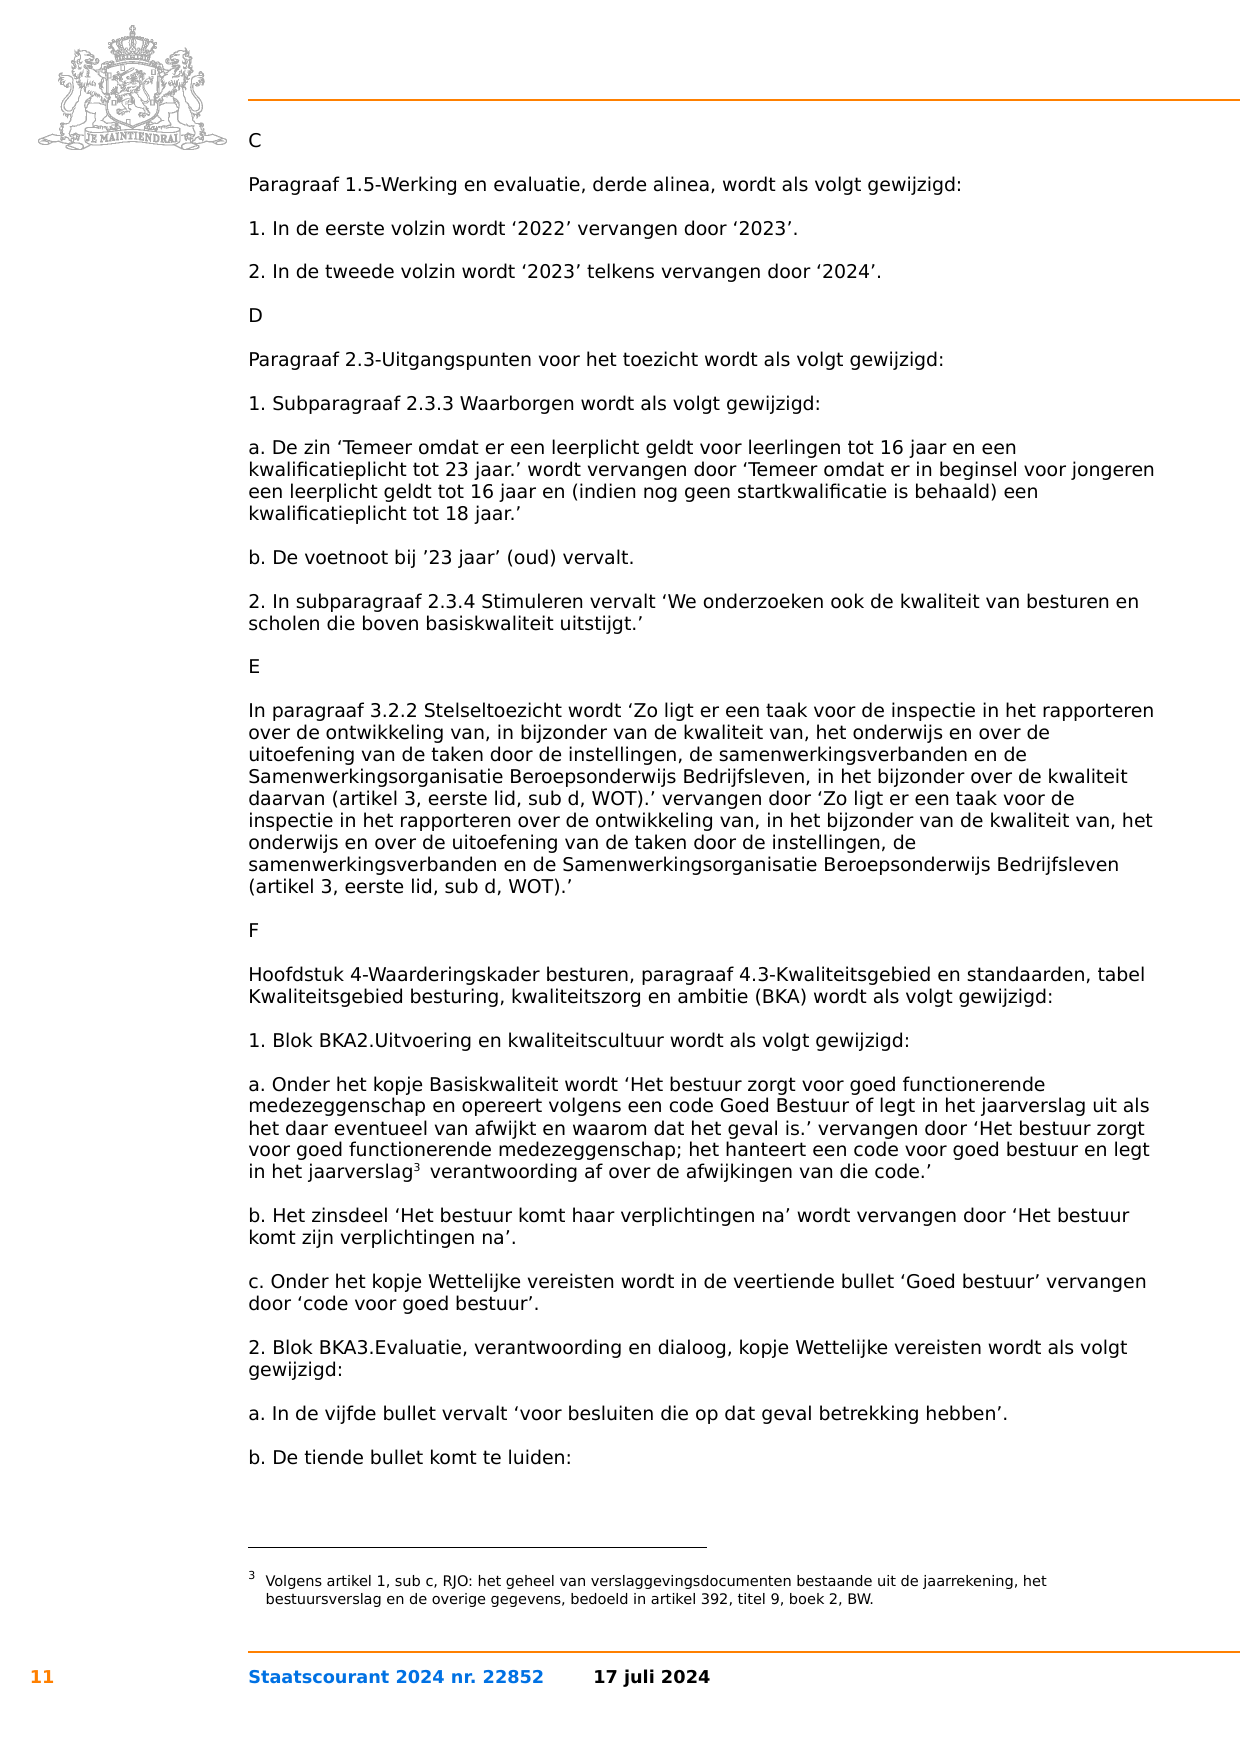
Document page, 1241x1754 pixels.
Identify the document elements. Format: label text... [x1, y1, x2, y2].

text b. De tiende bullet komt te luiden: [248, 1447, 1163, 1468]
text 2. In de tweede volzin wordt ‘2023’ telkens vervangen door ‘2024’. [248, 261, 1163, 283]
text E [248, 656, 1163, 678]
text a. Onder het kopje Basiskwaliteit wordt ‘Het bestuur zorgt voor goed functionerende medezeggenschap en opereert volgens een code Goed Bestuur of legt in het jaarverslag uit als het daar eventueel van afwijkt en waarom dat het geval is.’ vervangen door ‘Het bestuur zorgt voor goed functionerende medezeggenschap; het hanteert een code voor goed bestuur en legt in het jaarverslag verantwoording af over de afwijkingen van die code.’ [248, 1073, 1163, 1183]
text 1. In de eerste volzin wordt ‘2022’ vervangen door ‘2023’. [248, 218, 1163, 239]
text 2. Blok BKA3.Evaluatie, verantwoording en dialoog, kopje Wettelijke vereisten wordt als volgt gewijzigd: [248, 1337, 1163, 1381]
text In paragraaf 3.2.2 Stelseltoezicht wordt ‘Zo ligt er een taak voor de inspectie in het rapporteren over de ontwikkeling van, in bijzonder van de kwaliteit van, het onderwijs en over de uitoefening van de taken door de instellingen, de samenwerkingsverbanden en de Samenwerkingsorganisatie Beroepsonderwijs Bedrijfsleven, in het bijzonder over de kwaliteit daarvan (artikel 3, eerste lid, sub d, WOT).’ vervangen door ‘Zo ligt er een taak voor de inspectie in het rapporteren over de ontwikkeling van, in het bijzonder van de kwaliteit van, het onderwijs en over de uitoefening van de taken door de instellingen, de samenwerkingsverbanden en de Samenwerkingsorganisatie Beroepsonderwijs Bedrijfsleven (artikel 3, eerste lid, sub d, WOT).’ [248, 700, 1163, 898]
text Volgens artikel 1, sub c, RJO: het geheel van verslaggevingsdocumenten bestaande uit de jaarrekening, het bestuursverslag en de overige gegevens, bedoeld in artikel 392, titel 9, boek 2, BW. [248, 1569, 1163, 1608]
text c. Onder het kopje Wettelijke vereisten wordt in de veertiende bullet ‘Goed bestuur’ vervangen door ‘code voor goed bestuur’. [248, 1271, 1163, 1315]
text C [248, 130, 1163, 152]
text b. De voetnoot bij ’23 jaar’ (oud) vervalt. [248, 547, 1163, 569]
text F [248, 920, 1163, 942]
text a. De zin ‘Temeer omdat er een leerplicht geldt voor leerlingen tot 16 jaar en een kwalificatieplicht tot 23 jaar.’ wordt vervangen door ‘Temeer omdat er in beginsel voor jongeren een leerplicht geldt tot 16 jaar en (indien nog geen startkwalificatie is behaald) een kwalificatieplicht tot 18 jaar.’ [248, 437, 1163, 525]
text a. In de vijfde bullet vervalt ‘voor besluiten die op dat geval betrekking hebben’. [248, 1403, 1163, 1425]
text Paragraaf 2.3-Uitgangspunten voor het toezicht wordt als volgt gewijzigd: [248, 349, 1163, 371]
text 1. Subparagraaf 2.3.3 Waarborgen wordt als volgt gewijzigd: [248, 393, 1163, 415]
text b. Het zinsdeel ‘Het bestuur komt haar verplichtingen na’ wordt vervangen door ‘Het bestuur komt zijn verplichtingen na’. [248, 1205, 1163, 1249]
text 2. In subparagraaf 2.3.4 Stimuleren vervalt ‘We onderzoeken ook de kwaliteit van besturen en scholen die boven basiskwaliteit uitstijgt.’ [248, 591, 1163, 634]
text 1. Blok BKA2.Uitvoering en kwaliteitscultuur wordt als volgt gewijzigd: [248, 1029, 1163, 1052]
text Paragraaf 1.5-Werking en evaluatie, derde alinea, wordt als volgt gewijzigd: [248, 174, 1163, 196]
text D [248, 305, 1163, 327]
picture [38, 25, 227, 150]
text Hoofdstuk 4-Waarderingskader besturen, paragraaf 4.3-Kwaliteitsgebied en standaarden, tabel Kwaliteitsgebied besturing, kwaliteitszorg en ambitie (BKA) wordt als volgt gewijzigd: [248, 964, 1163, 1008]
